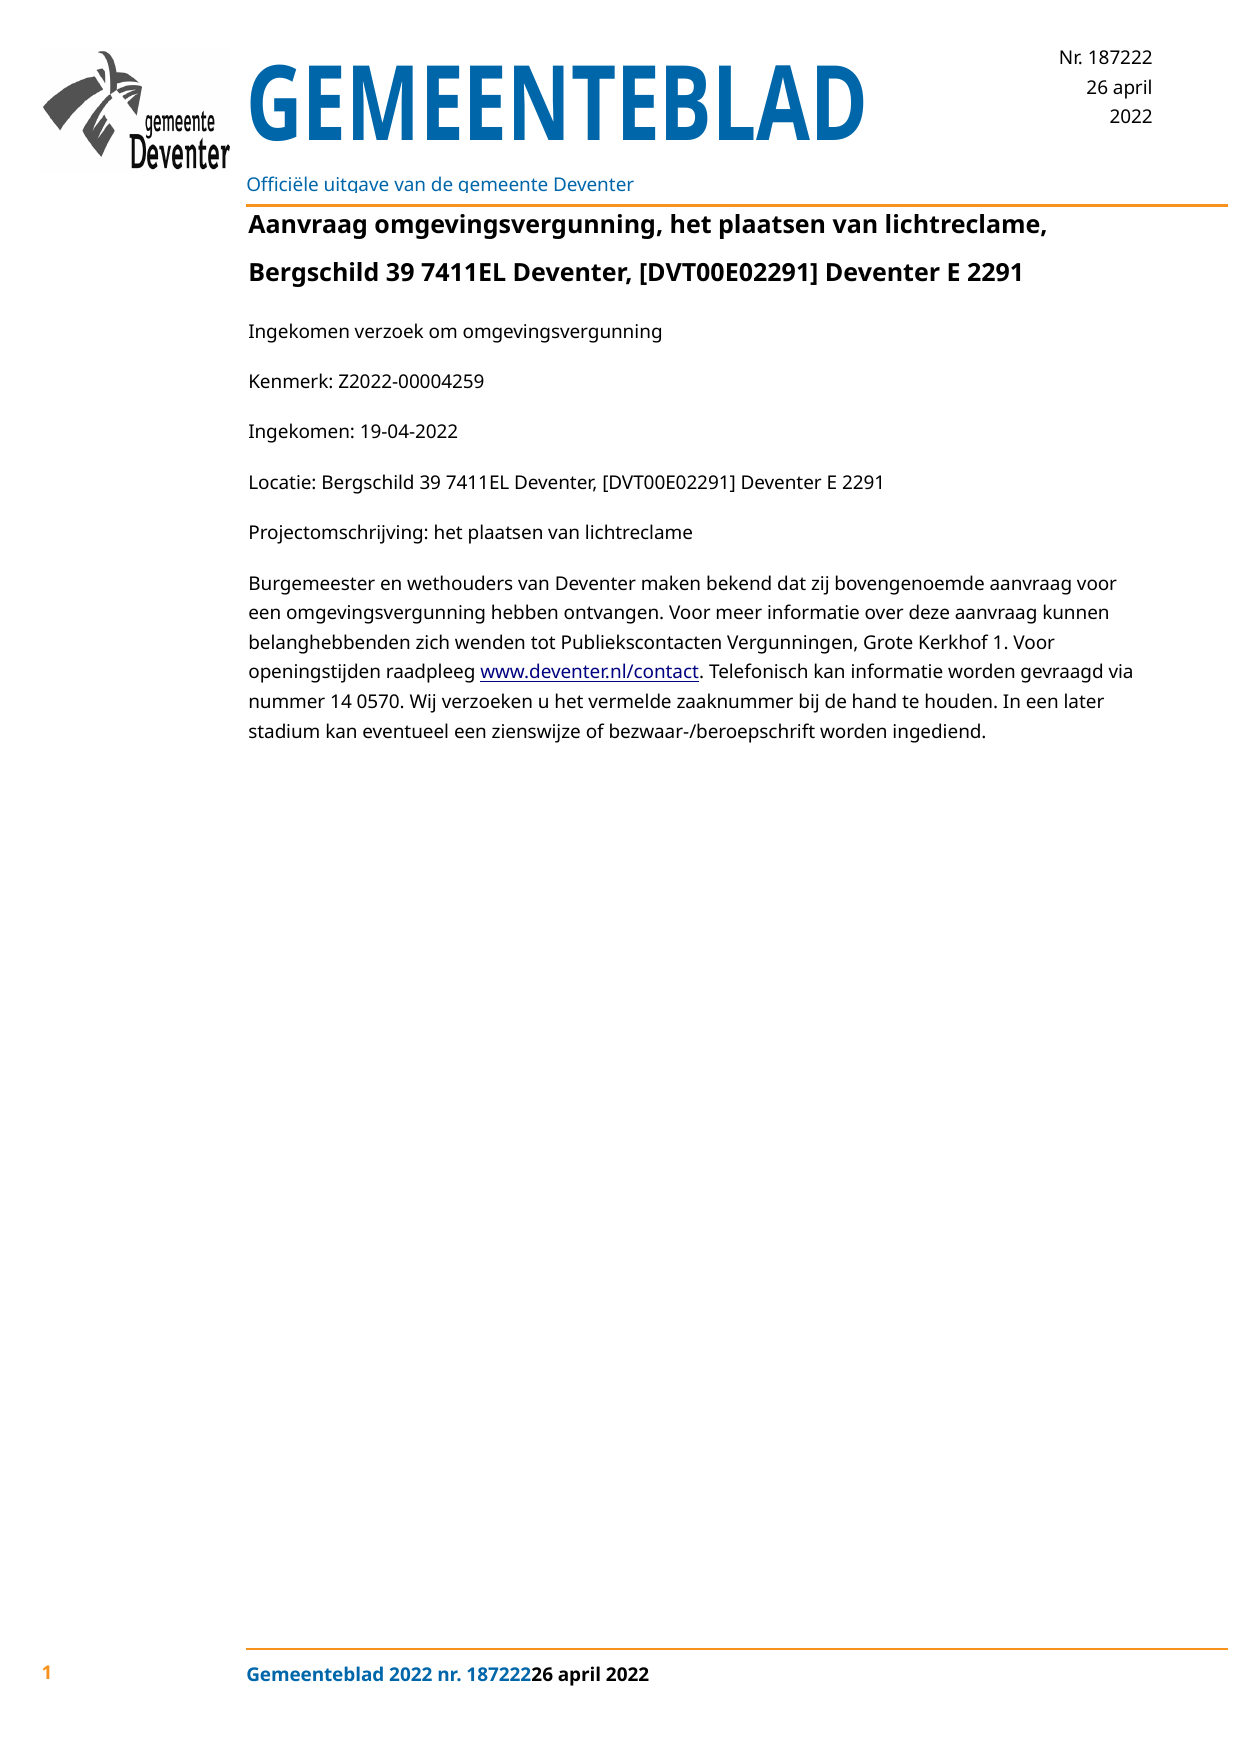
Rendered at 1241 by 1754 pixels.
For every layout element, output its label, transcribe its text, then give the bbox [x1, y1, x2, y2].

text Aanvraag omgevingsvergunning, het plaatsen van lichtreclame, Bergschild 39 7411EL Deventer, [DVT00E02291] Deventer E 2291 [248, 207, 1152, 288]
text Locatie: Bergschild 39 7411EL Deventer, [DVT00E02291] Deventer E 2291 [248, 469, 1152, 495]
text Kenmerk: Z2022-00004259 [248, 368, 1152, 394]
picture [41, 47, 231, 172]
text Ingekomen verzoek om omgevingsvergunning [248, 318, 1152, 344]
text Burgemeester en wethouders van Deventer maken bekend dat zij bovengenoemde aanvraag voor een omgevingsvergunning hebben ontvangen. Voor meer informatie over deze aanvraag kunnen belanghebbenden zich wenden tot Publiekscontacten Vergunningen, Grote Kerkhof 1. Voor openingstijden raadpleeg www.deventer.nl/contact. Telefonisch kan informatie worden gevraagd via nummer 14 0570. Wij verzoeken u het vermelde zaaknummer bij de hand te houden. In een later stadium kan eventueel een zienswijze of bezwaar-/beroepschrift worden ingediend. [248, 570, 1152, 744]
text Ingekomen: 19-04-2022 [248, 419, 1152, 444]
text Projectomschrijving: het plaatsen van lichtreclame [248, 519, 1152, 545]
